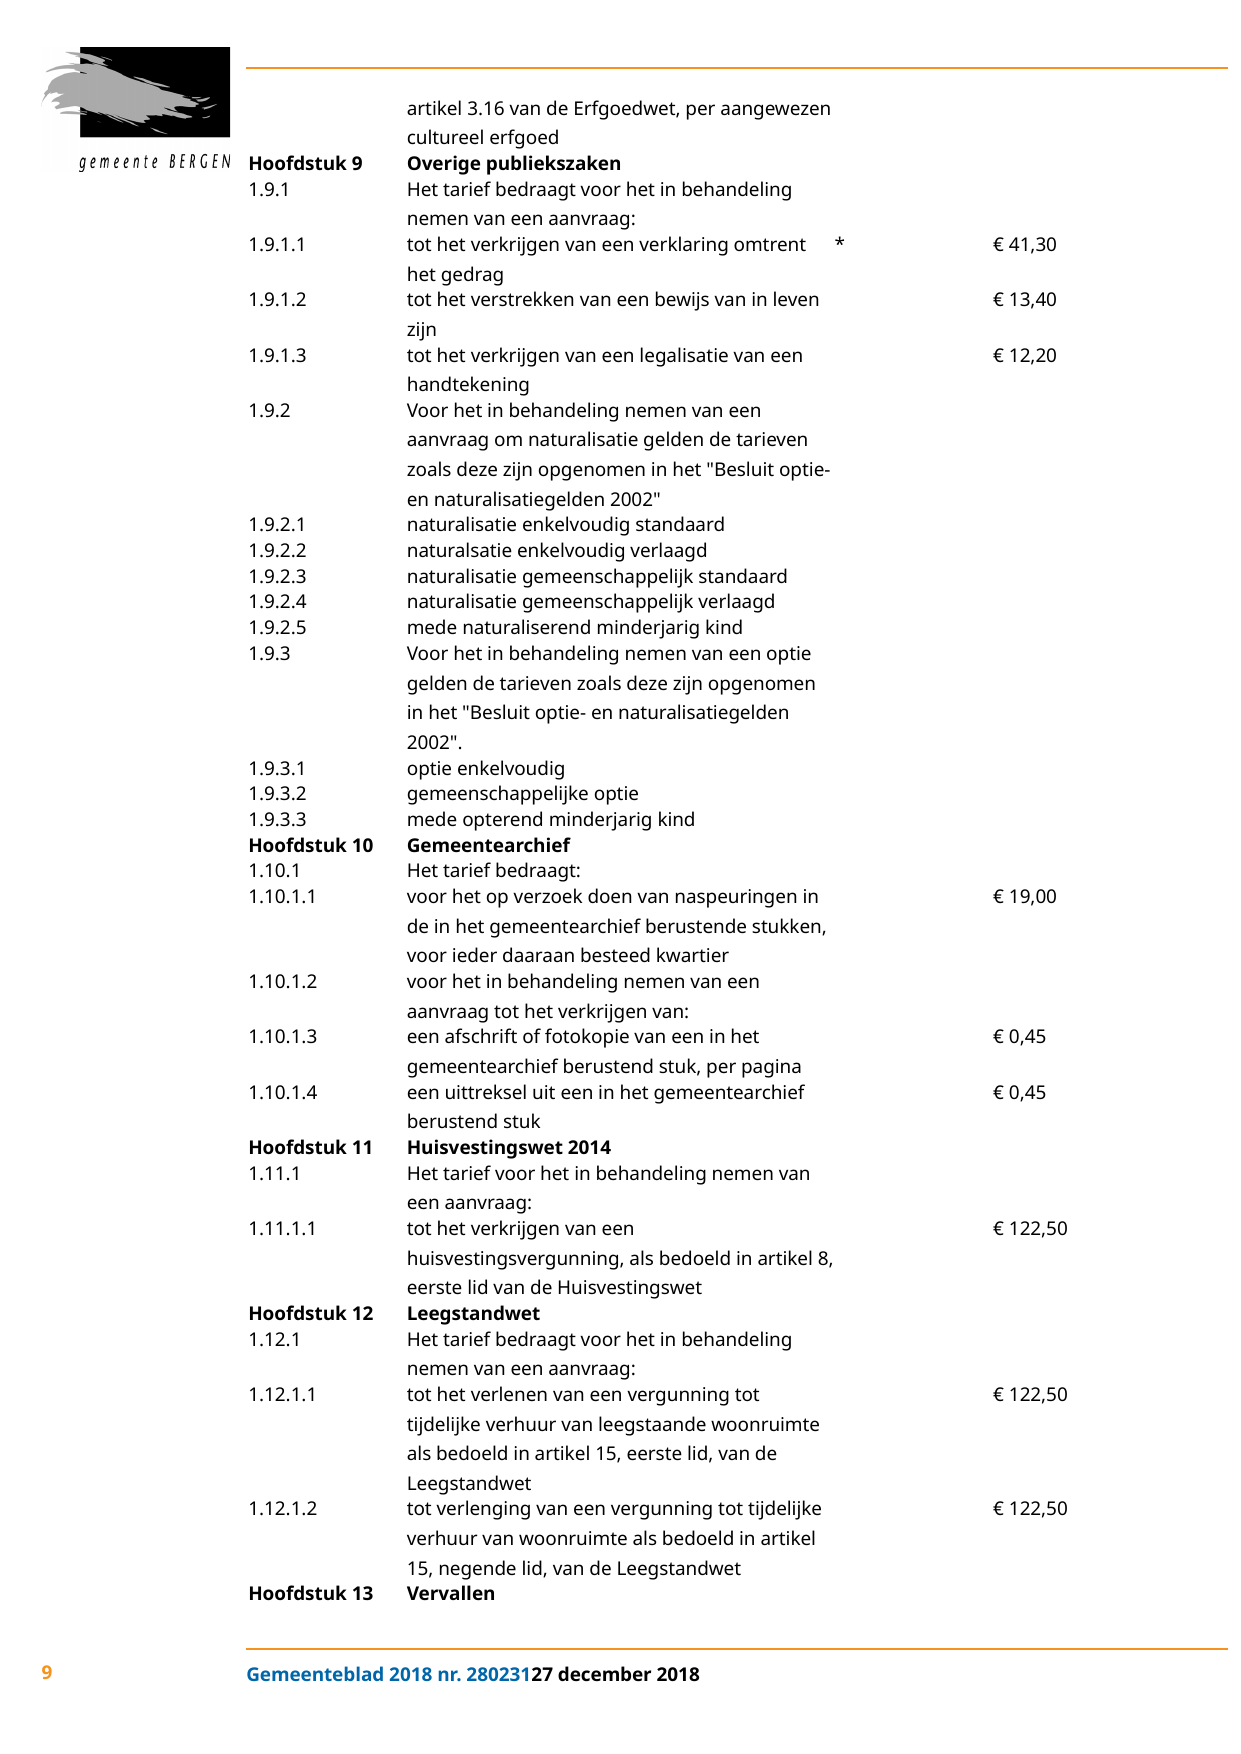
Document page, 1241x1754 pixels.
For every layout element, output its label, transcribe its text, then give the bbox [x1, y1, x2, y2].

table_cell € 19,00 [993, 883, 1152, 968]
table_cell [834, 150, 993, 176]
table_cell Gemeentearchief [407, 832, 834, 858]
table_cell [834, 589, 993, 614]
table_cell 1.9.2.1 [248, 512, 407, 537]
table_cell tot het verkrijgen van een legalisatie van een handtekening [407, 342, 834, 397]
table_cell [993, 640, 1152, 755]
table_cell [834, 563, 993, 589]
table_cell € 0,45 [993, 1079, 1152, 1134]
table_cell [993, 563, 1152, 589]
table_cell tot het verkrijgen van een huisvestingsvergunning, als bedoeld in artikel 8, eerste lid van de Huisvestingswet [407, 1215, 834, 1300]
table_cell 1.10.1.2 [248, 968, 407, 1023]
table_cell 1.12.1.1 [248, 1381, 407, 1496]
table_cell 1.12.1.2 [248, 1496, 407, 1581]
table_cell 1.9.2.4 [248, 589, 407, 614]
table_cell 1.10.1.1 [248, 883, 407, 968]
table_cell 1.9.2 [248, 397, 407, 512]
table_cell Het tarief bedraagt: [407, 858, 834, 883]
table_cell [834, 883, 993, 968]
table_cell [834, 512, 993, 537]
table_cell 1.9.2.2 [248, 537, 407, 563]
table_cell [993, 1160, 1152, 1215]
table_cell Vervallen [407, 1581, 834, 1606]
table_cell Leegstandwet [407, 1300, 834, 1326]
table_cell Overige publiekszaken [407, 150, 834, 176]
table_cell [834, 286, 993, 342]
table_cell Hoofdstuk 9 [248, 150, 407, 176]
table_cell Het tarief bedraagt voor het in behandeling nemen van een aanvraag: [407, 176, 834, 231]
table_cell voor het op verzoek doen van naspeuringen in de in het gemeentearchief berustende stukken, voor ieder daaraan besteed kwartier [407, 883, 834, 968]
table_cell [993, 806, 1152, 832]
table_cell 1.9.3.3 [248, 806, 407, 832]
table_cell 1.9.3 [248, 640, 407, 755]
table_cell 1.11.1 [248, 1160, 407, 1215]
table_cell [834, 1215, 993, 1300]
table_cell 1.10.1.4 [248, 1079, 407, 1134]
table_cell [834, 1079, 993, 1134]
table_cell optie enkelvoudig [407, 755, 834, 780]
table_cell Huisvestingswet 2014 [407, 1134, 834, 1160]
table_cell [993, 832, 1152, 858]
table_cell tot het verlenen van een vergunning tot tijdelijke verhuur van leegstaande woonruimte als bedoeld in artikel 15, eerste lid, van de Leegstandwet [407, 1381, 834, 1496]
table_cell [993, 176, 1152, 231]
table_cell [834, 1326, 993, 1381]
table_cell naturalisatie gemeenschappelijk standaard [407, 563, 834, 589]
table_cell 1.9.3.1 [248, 755, 407, 780]
table_cell 1.9.2.5 [248, 615, 407, 640]
table_cell 1.9.1.2 [248, 286, 407, 342]
table_cell € 122,50 [993, 1215, 1152, 1300]
table_cell € 13,40 [993, 286, 1152, 342]
table_cell een uittreksel uit een in het gemeentearchief berustend stuk [407, 1079, 834, 1134]
table_cell € 122,50 [993, 1381, 1152, 1496]
table_cell € 122,50 [993, 1496, 1152, 1581]
table_cell [834, 755, 993, 780]
table_cell [993, 589, 1152, 614]
table_cell Het tarief bedraagt voor het in behandeling nemen van een aanvraag: [407, 1326, 834, 1381]
table_cell naturalisatie enkelvoudig standaard [407, 512, 834, 537]
table_cell 1.10.1 [248, 858, 407, 883]
table_cell [993, 537, 1152, 563]
table_cell [993, 95, 1152, 150]
table_cell gemeenschappelijke optie [407, 780, 834, 806]
table_cell 1.9.1.3 [248, 342, 407, 397]
table_cell * [834, 231, 993, 286]
table_cell Hoofdstuk 13 [248, 1581, 407, 1606]
table_cell tot verlenging van een vergunning tot tijdelijke verhuur van woonruimte als bedoeld in artikel 15, negende lid, van de Leegstandwet [407, 1496, 834, 1581]
table_cell [834, 1496, 993, 1581]
table_cell Hoofdstuk 10 [248, 832, 407, 858]
table_cell [834, 537, 993, 563]
table_cell [993, 512, 1152, 537]
table_cell [834, 968, 993, 1023]
table_cell Voor het in behandeling nemen van een optie gelden de tarieven zoals deze zijn opgenomen in het "Besluit optie- en naturalisatiegelden 2002". [407, 640, 834, 755]
table_cell [834, 1134, 993, 1160]
table_cell [993, 755, 1152, 780]
table_cell [834, 95, 993, 150]
table_cell 1.9.1.1 [248, 231, 407, 286]
table_cell Hoofdstuk 11 [248, 1134, 407, 1160]
table_cell € 12,20 [993, 342, 1152, 397]
table_cell Het tarief voor het in behandeling nemen van een aanvraag: [407, 1160, 834, 1215]
table_cell [834, 806, 993, 832]
table_cell 1.12.1 [248, 1326, 407, 1381]
table_cell mede naturaliserend minderjarig kind [407, 615, 834, 640]
table_cell [993, 780, 1152, 806]
table_cell Voor het in behandeling nemen van een aanvraag om naturalisatie gelden de tarieven zoals deze zijn opgenomen in het "Besluit optie- en naturalisatiegelden 2002" [407, 397, 834, 512]
table_cell [834, 1581, 993, 1606]
table_cell [834, 397, 993, 512]
table_cell [993, 615, 1152, 640]
table_cell [834, 1300, 993, 1326]
table_cell tot het verkrijgen van een verklaring omtrent het gedrag [407, 231, 834, 286]
table_cell [993, 1134, 1152, 1160]
table_cell [834, 1160, 993, 1215]
table_cell [834, 832, 993, 858]
table_cell 1.9.1 [248, 176, 407, 231]
table_cell [834, 640, 993, 755]
table_cell tot het verstrekken van een bewijs van in leven zijn [407, 286, 834, 342]
table_cell [993, 150, 1152, 176]
table_cell [834, 1024, 993, 1079]
table_cell [993, 1326, 1152, 1381]
table_cell naturalsatie enkelvoudig verlaagd [407, 537, 834, 563]
table_cell € 41,30 [993, 231, 1152, 286]
table_cell [834, 1381, 993, 1496]
table_cell [993, 858, 1152, 883]
table_cell [834, 176, 993, 231]
table_cell 1.11.1.1 [248, 1215, 407, 1300]
table_cell [248, 95, 407, 150]
table_cell [993, 397, 1152, 512]
table_cell 1.9.3.2 [248, 780, 407, 806]
table_cell voor het in behandeling nemen van een aanvraag tot het verkrijgen van: [407, 968, 834, 1023]
table_cell artikel 3.16 van de Erfgoedwet, per aangewezen cultureel erfgoed [407, 95, 834, 150]
table_cell 1.10.1.3 [248, 1024, 407, 1079]
table_cell [834, 780, 993, 806]
table_cell 1.9.2.3 [248, 563, 407, 589]
table_cell [993, 1300, 1152, 1326]
table_cell [993, 1581, 1152, 1606]
table_cell [834, 858, 993, 883]
table_cell Hoofdstuk 12 [248, 1300, 407, 1326]
table_cell een afschrift of fotokopie van een in het gemeentearchief berustend stuk, per pagina [407, 1024, 834, 1079]
table_cell mede opterend minderjarig kind [407, 806, 834, 832]
table_cell [834, 615, 993, 640]
table_cell naturalisatie gemeenschappelijk verlaagd [407, 589, 834, 614]
table_cell € 0,45 [993, 1024, 1152, 1079]
table_cell [993, 968, 1152, 1023]
table_cell [834, 342, 993, 397]
picture [41, 47, 231, 172]
